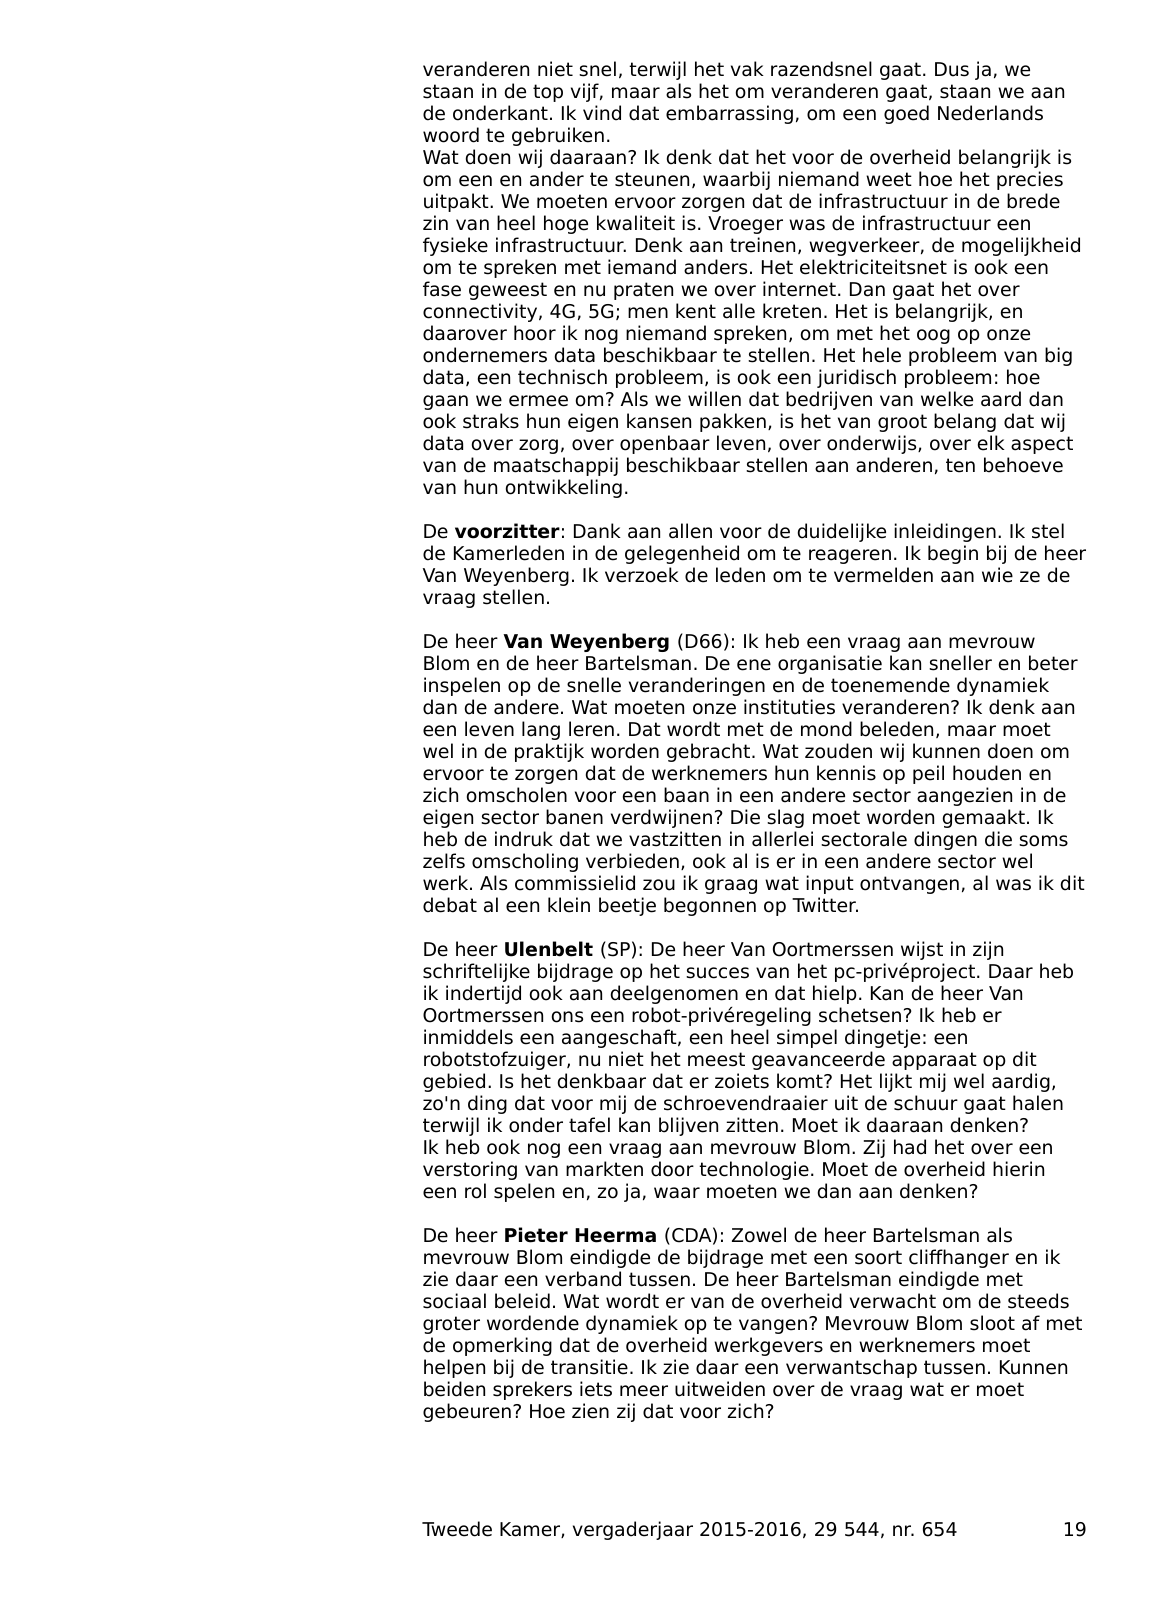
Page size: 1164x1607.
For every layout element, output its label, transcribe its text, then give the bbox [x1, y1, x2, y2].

text De heer Pieter Heerma (CDA): Zowel de heer Bartelsman als mevrouw Blom eindigde de bijdrage met een soort cliffhanger en ik zie daar een verband tussen. De heer Bartelsman eindigde met sociaal beleid. Wat wordt er van de overheid verwacht om de steeds groter wordende dynamiek op te vangen? Mevrouw Blom sloot af met de opmerking dat de overheid werkgevers en werknemers moet helpen bij de transitie. Ik zie daar een verwantschap tussen. Kunnen beiden sprekers iets meer uitweiden over de vraag wat er moet gebeuren? Hoe zien zij dat voor zich? [422, 1225, 1087, 1423]
text veranderen niet snel, terwijl het vak razendsnel gaat. Dus ja, we staan in de top vijf, maar als het om veranderen gaat, staan we aan de onderkant. Ik vind dat embarrassing, om een goed Nederlands woord te gebruiken. [422, 59, 1087, 147]
text De voorzitter: Dank aan allen voor de duidelijke inleidingen. Ik stel de Kamerleden in de gelegenheid om te reageren. Ik begin bij de heer Van Weyenberg. Ik verzoek de leden om te vermelden aan wie ze de vraag stellen. [422, 521, 1087, 609]
text De heer Van Weyenberg (D66): Ik heb een vraag aan mevrouw Blom en de heer Bartelsman. De ene organisatie kan sneller en beter inspelen op de snelle veranderingen en de toenemende dynamiek dan de andere. Wat moeten onze instituties veranderen? Ik denk aan een leven lang leren. Dat wordt met de mond beleden, maar moet wel in de praktijk worden gebracht. Wat zouden wij kunnen doen om ervoor te zorgen dat de werknemers hun kennis op peil houden en zich omscholen voor een baan in een andere sector aangezien in de eigen sector banen verdwijnen? Die slag moet worden gemaakt. Ik heb de indruk dat we vastzitten in allerlei sectorale dingen die soms zelfs omscholing verbieden, ook al is er in een andere sector wel werk. Als commissielid zou ik graag wat input ontvangen, al was ik dit debat al een klein beetje begonnen op Twitter. [422, 631, 1087, 917]
text Ik heb ook nog een vraag aan mevrouw Blom. Zij had het over een verstoring van markten door technologie. Moet de overheid hierin een rol spelen en, zo ja, waar moeten we dan aan denken? [422, 1137, 1087, 1203]
text Wat doen wij daaraan? Ik denk dat het voor de overheid belangrijk is om een en ander te steunen, waarbij niemand weet hoe het precies uitpakt. We moeten ervoor zorgen dat de infrastructuur in de brede zin van heel hoge kwaliteit is. Vroeger was de infrastructuur een fysieke infrastructuur. Denk aan treinen, wegverkeer, de mogelijkheid om te spreken met iemand anders. Het elektriciteitsnet is ook een fase geweest en nu praten we over internet. Dan gaat het over connectivity, 4G, 5G; men kent alle kreten. Het is belangrijk, en daarover hoor ik nog niemand spreken, om met het oog op onze ondernemers data beschikbaar te stellen. Het hele probleem van big data, een technisch probleem, is ook een juridisch probleem: hoe gaan we ermee om? Als we willen dat bedrijven van welke aard dan ook straks hun eigen kansen pakken, is het van groot belang dat wij data over zorg, over openbaar leven, over onderwijs, over elk aspect van de maatschappij beschikbaar stellen aan anderen, ten behoeve van hun ontwikkeling. [422, 147, 1087, 499]
text De heer Ulenbelt (SP): De heer Van Oortmerssen wijst in zijn schriftelijke bijdrage op het succes van het pc-privéproject. Daar heb ik indertijd ook aan deelgenomen en dat hielp. Kan de heer Van Oortmerssen ons een robot-privéregeling schetsen? Ik heb er inmiddels een aangeschaft, een heel simpel dingetje: een robotstofzuiger, nu niet het meest geavanceerde apparaat op dit gebied. Is het denkbaar dat er zoiets komt? Het lijkt mij wel aardig, zo'n ding dat voor mij de schroevendraaier uit de schuur gaat halen terwijl ik onder tafel kan blijven zitten. Moet ik daaraan denken? [422, 939, 1087, 1137]
